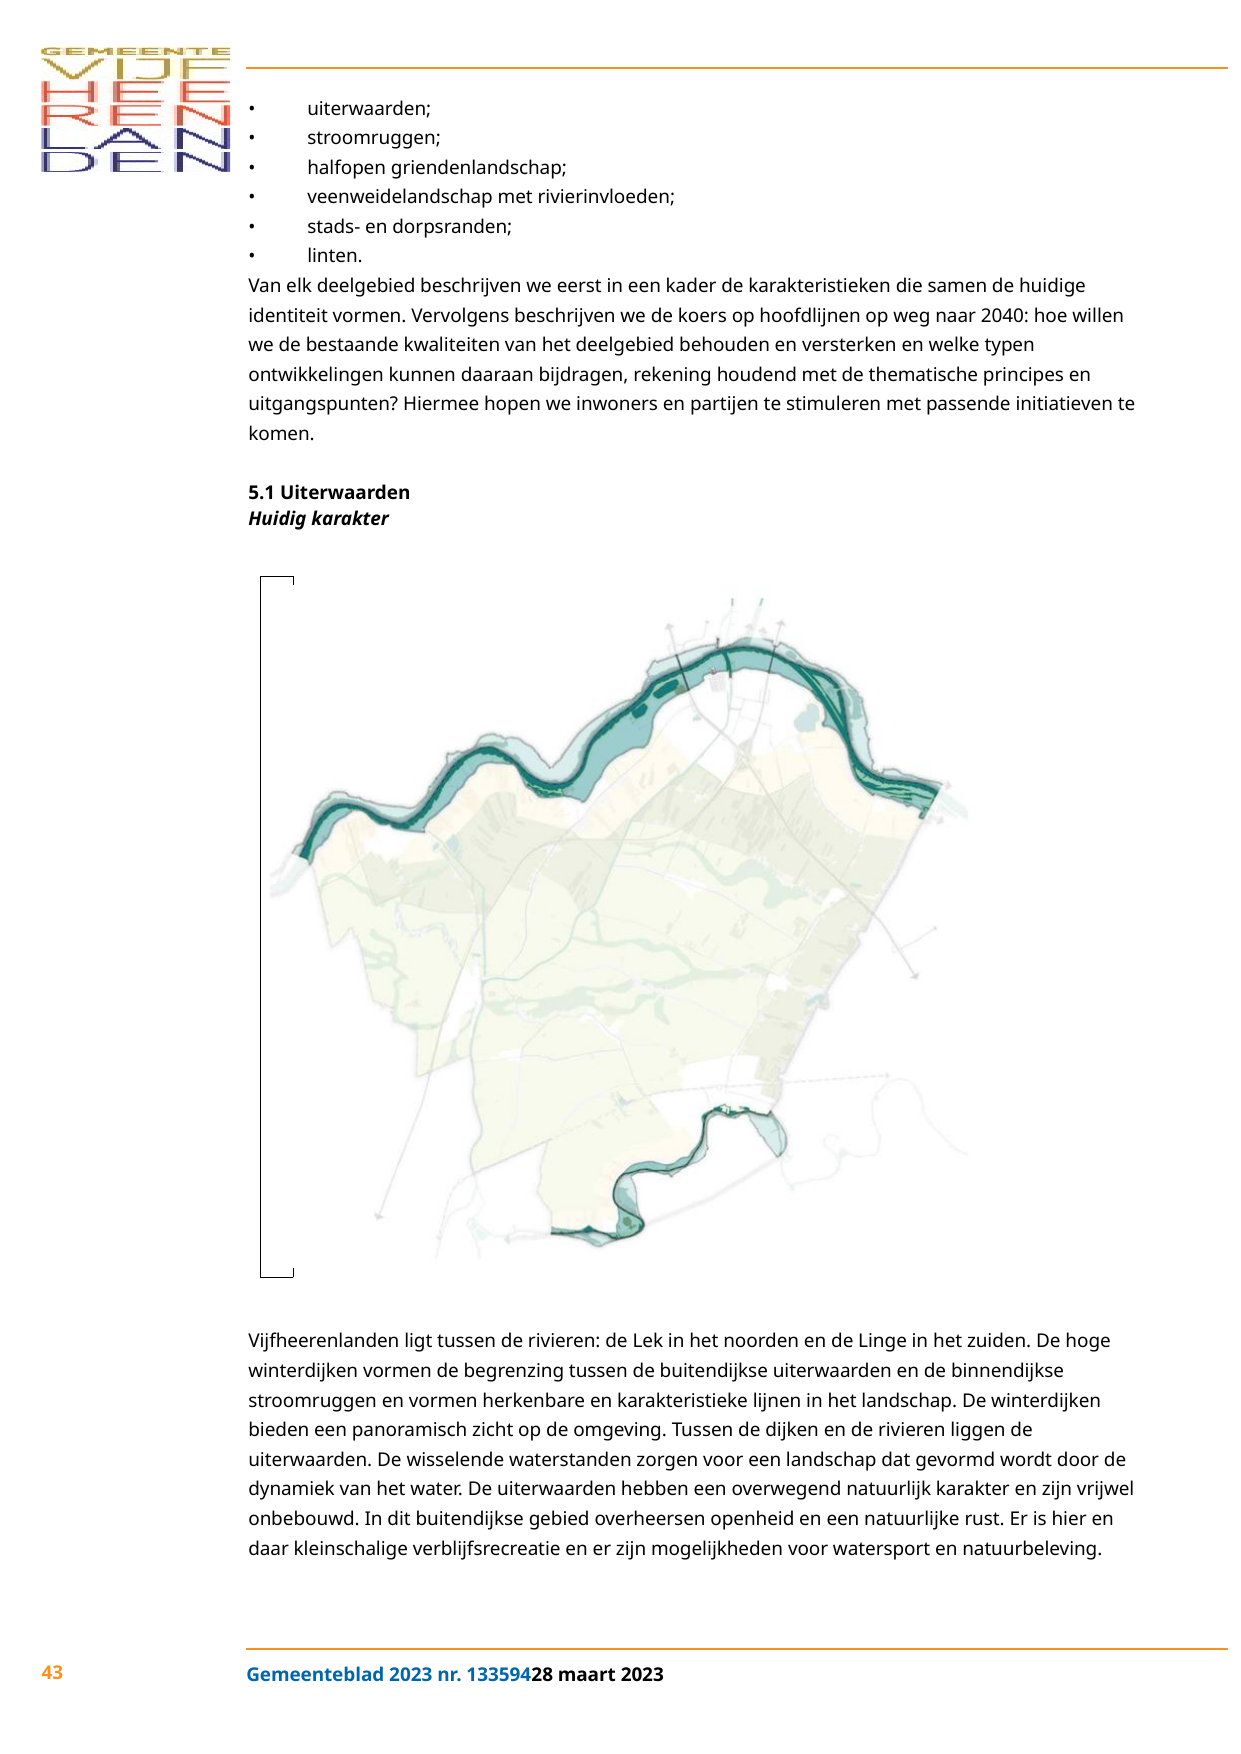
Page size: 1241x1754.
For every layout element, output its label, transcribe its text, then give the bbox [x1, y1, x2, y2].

list stroomruggen; [248, 124, 1152, 150]
list halfopen griendenlandschap; [248, 154, 1152, 180]
list uiterwaarden; [248, 95, 1152, 121]
list stads- en dorpsranden; [248, 213, 1152, 239]
picture [41, 47, 231, 172]
list veenweidelandschap met rivierinvloeden; [248, 183, 1152, 209]
text Vijfheerenlanden ligt tussen de rivieren: de Lek in het noorden en de Linge in het zuiden. De hoge winterdijken vormen de begrenzing tussen de buitendijkse uiterwaarden en de binnendijkse stroomruggen en vormen herkenbare en karakteristieke lijnen in het landschap. De winterdijken bieden een panoramisch zicht op de omgeving. Tussen de dijken en de rivieren liggen de uiterwaarden. De wisselende waterstanden zorgen voor een landschap dat gevormd wordt door de dynamiek van het water. De uiterwaarden hebben een overwegend natuurlijk karakter en zijn vrijwel onbebouwd. In dit buitendijkse gebied overheersen openheid en een natuurlijke rust. Er is hier en daar kleinschalige verblijfsrecreatie en er zijn mogelijkheden voor watersport en natuurbeleving. [248, 1328, 1152, 1561]
text 5.1 Uiterwaarden [248, 479, 1152, 505]
text Huidig karakter [248, 505, 1152, 531]
list linten. [248, 243, 1152, 268]
text Van elk deelgebied beschrijven we eerst in een kader de karakteristieken die samen de huidige identiteit vormen. Vervolgens beschrijven we de koers op hoofdlijnen op weg naar 2040: hoe willen we de bestaande kwaliteiten van het deelgebied behouden en versterken en welke typen ontwikkelingen kunnen daaraan bijdragen, rekening houdend met de thematische principes en uitgangspunten? Hiermee hopen we inwoners en partijen te stimuleren met passende initiatieven te komen. [248, 272, 1152, 446]
picture [268, 585, 978, 1268]
